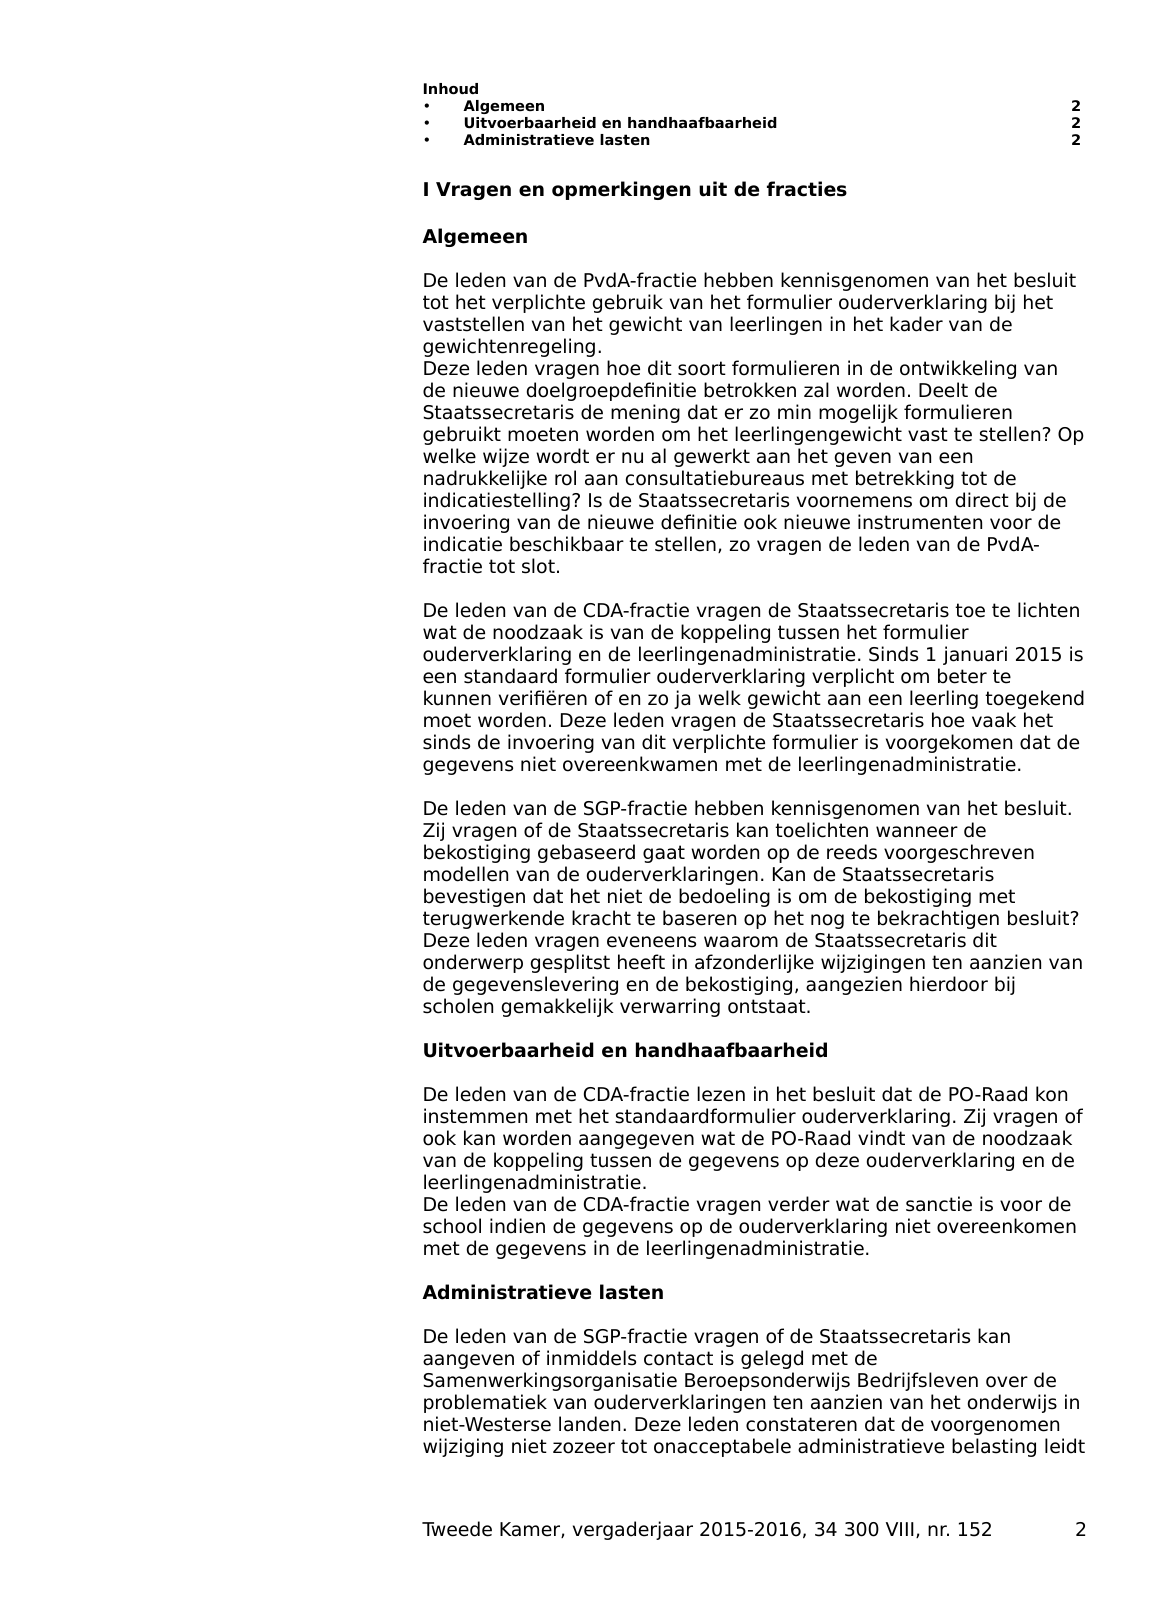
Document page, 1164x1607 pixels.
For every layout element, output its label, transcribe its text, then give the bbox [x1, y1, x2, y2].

table_cell Algemeen [457, 98, 1034, 115]
subtitle Administratieve lasten [422, 1282, 1087, 1304]
table_cell • [422, 98, 457, 115]
table_cell 2 [1034, 115, 1087, 132]
text De leden van de CDA-fractie vragen verder wat de sanctie is voor de school indien de gegevens op de ouderverklaring niet overeenkomen met de gegevens in de leerlingenadministratie. [422, 1194, 1087, 1260]
table_header [1034, 81, 1087, 98]
text De leden van de PvdA-fractie hebben kennisgenomen van het besluit tot het verplichte gebruik van het formulier ouderverklaring bij het vaststellen van het gewicht van leerlingen in het kader van de gewichtenregeling. [422, 270, 1087, 358]
text De leden van de CDA-fractie lezen in het besluit dat de PO-Raad kon instemmen met het standaardformulier ouderverklaring. Zij vragen of ook kan worden aangegeven wat de PO-Raad vindt van de noodzaak van de koppeling tussen de gegevens op deze ouderverklaring en de leerlingenadministratie. [422, 1084, 1087, 1194]
subtitle I Vragen en opmerkingen uit de fracties [422, 179, 1087, 201]
table_cell 2 [1034, 98, 1087, 115]
text De leden van de SGP-fractie hebben kennisgenomen van het besluit. Zij vragen of de Staatssecretaris kan toelichten wanneer de bekostiging gebaseerd gaat worden op de reeds voorgeschreven modellen van de ouderverklaringen. Kan de Staatssecretaris bevestigen dat het niet de bedoeling is om de bekostiging met terugwerkende kracht te baseren op het nog te bekrachtigen besluit? Deze leden vragen eveneens waarom de Staatssecretaris dit onderwerp gesplitst heeft in afzonderlijke wijzigingen ten aanzien van de gegevenslevering en de bekostiging, aangezien hierdoor bij scholen gemakkelijk verwarring ontstaat. [422, 798, 1087, 1018]
table_cell • [422, 115, 457, 132]
table_cell Uitvoerbaarheid en handhaafbaarheid [457, 115, 1034, 132]
table_cell 2 [1034, 132, 1087, 149]
table_cell Administratieve lasten [457, 132, 1034, 149]
text De leden van de CDA-fractie vragen de Staatssecretaris toe te lichten wat de noodzaak is van de koppeling tussen het formulier ouderverklaring en de leerlingenadministratie. Sinds 1 januari 2015 is een standaard formulier ouderverklaring verplicht om beter te kunnen verifiëren of en zo ja welk gewicht aan een leerling toegekend moet worden. Deze leden vragen de Staatssecretaris hoe vaak het sinds de invoering van dit verplichte formulier is voorgekomen dat de gegevens niet overeenkwamen met de leerlingenadministratie. [422, 600, 1087, 776]
text De leden van de SGP-fractie vragen of de Staatssecretaris kan aangeven of inmiddels contact is gelegd met de Samenwerkingsorganisatie Beroepsonderwijs Bedrijfsleven over de problematiek van ouderverklaringen ten aanzien van het onderwijs in niet-Westerse landen. Deze leden constateren dat de voorgenomen wijziging niet zozeer tot onacceptabele administratieve belasting leidt [422, 1326, 1087, 1458]
subtitle Algemeen [422, 226, 1087, 248]
subtitle Uitvoerbaarheid en handhaafbaarheid [422, 1040, 1087, 1062]
text Deze leden vragen hoe dit soort formulieren in de ontwikkeling van de nieuwe doelgroepdefinitie betrokken zal worden. Deelt de Staatssecretaris de mening dat er zo min mogelijk formulieren gebruikt moeten worden om het leerlingengewicht vast te stellen? Op welke wijze wordt er nu al gewerkt aan het geven van een nadrukkelijke rol aan consultatiebureaus met betrekking tot de indicatiestelling? Is de Staatssecretaris voornemens om direct bij de invoering van de nieuwe definitie ook nieuwe instrumenten voor de indicatie beschikbaar te stellen, zo vragen de leden van de PvdA-fractie tot slot. [422, 358, 1087, 578]
table_cell • [422, 132, 457, 149]
table_header Inhoud [422, 81, 1034, 98]
